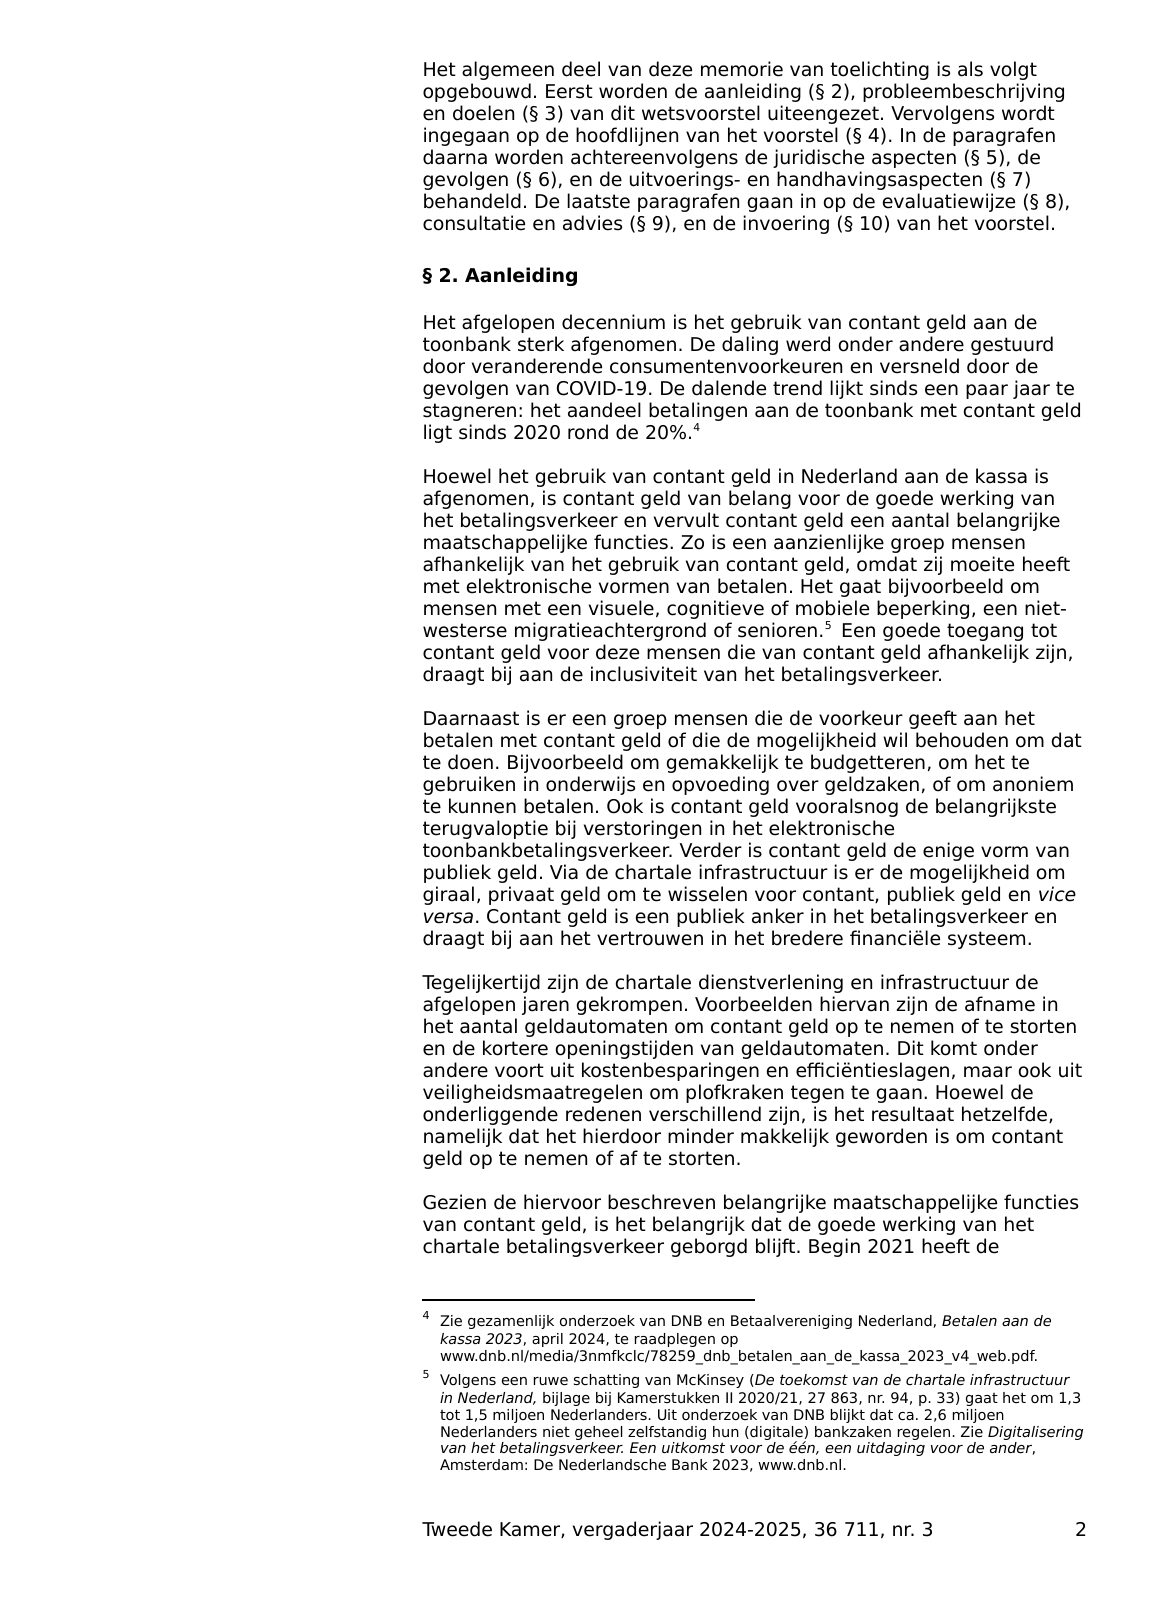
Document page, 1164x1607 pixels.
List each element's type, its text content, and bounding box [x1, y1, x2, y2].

text Hoewel het gebruik van contant geld in Nederland aan de kassa is afgenomen, is contant geld van belang voor de goede werking van het betalingsverkeer en vervult contant geld een aantal belangrijke maatschappelijke functies. Zo is een aanzienlijke groep mensen afhankelijk van het gebruik van contant geld, omdat zij moeite heeft met elektronische vormen van betalen. Het gaat bijvoorbeeld om mensen met een visuele, cognitieve of mobiele beperking, een niet-westerse migratieachtergrond of senioren. Een goede toegang tot contant geld voor deze mensen die van contant geld afhankelijk zijn, draagt bij aan de inclusiviteit van het betalingsverkeer. [422, 466, 1087, 686]
text Zie gezamenlijk onderzoek van DNB en Betaalvereniging Nederland, Betalen aan de kassa 2023, april 2024, te raadplegen op www.dnb.nl/media/3nmfkclc/78259_dnb_betalen_aan_de_kassa_2023_v4_web.pdf. [422, 1309, 1087, 1365]
subtitle § 2. Aanleiding [422, 265, 1087, 287]
text Gezien de hiervoor beschreven belangrijke maatschappelijke functies van contant geld, is het belangrijk dat de goede werking van het chartale betalingsverkeer geborgd blijft. Begin 2021 heeft de [422, 1192, 1087, 1258]
text Het algemeen deel van deze memorie van toelichting is als volgt opgebouwd. Eerst worden de aanleiding (§ 2), probleembeschrijving en doelen (§ 3) van dit wetsvoorstel uiteengezet. Vervolgens wordt ingegaan op de hoofdlijnen van het voorstel (§ 4). In de paragrafen daarna worden achtereenvolgens de juridische aspecten (§ 5), de gevolgen (§ 6), en de uitvoerings- en handhavingsaspecten (§ 7) behandeld. De laatste paragrafen gaan in op de evaluatiewijze (§ 8), consultatie en advies (§ 9), en de invoering (§ 10) van het voorstel. [422, 59, 1087, 235]
text Volgens een ruwe schatting van McKinsey (De toekomst van de chartale infrastructuur in Nederland, bijlage bij Kamerstukken II 2020/21, 27 863, nr. 94, p. 33) gaat het om 1,3 tot 1,5 miljoen Nederlanders. Uit onderzoek van DNB blijkt dat ca. 2,6 miljoen Nederlanders niet geheel zelfstandig hun (digitale) bankzaken regelen. Zie Digitalisering van het betalingsverkeer. Een uitkomst voor de één, een uitdaging voor de ander, Amsterdam: De Nederlandsche Bank 2023, www.dnb.nl. [422, 1368, 1087, 1474]
text Het afgelopen decennium is het gebruik van contant geld aan de toonbank sterk afgenomen. De daling werd onder andere gestuurd door veranderende consumentenvoorkeuren en versneld door de gevolgen van COVID-19. De dalende trend lijkt sinds een paar jaar te stagneren: het aandeel betalingen aan de toonbank met contant geld ligt sinds 2020 rond de 20%. [422, 312, 1087, 444]
text Daarnaast is er een groep mensen die de voorkeur geeft aan het betalen met contant geld of die de mogelijkheid wil behouden om dat te doen. Bijvoorbeeld om gemakkelijk te budgetteren, om het te gebruiken in onderwijs en opvoeding over geldzaken, of om anoniem te kunnen betalen. Ook is contant geld vooralsnog de belangrijkste terugvaloptie bij verstoringen in het elektronische toonbankbetalingsverkeer. Verder is contant geld de enige vorm van publiek geld. Via de chartale infrastructuur is er de mogelijkheid om giraal, privaat geld om te wisselen voor contant, publiek geld en vice versa. Contant geld is een publiek anker in het betalingsverkeer en draagt bij aan het vertrouwen in het bredere financiële systeem. [422, 708, 1087, 950]
text Tegelijkertijd zijn de chartale dienstverlening en infrastructuur de afgelopen jaren gekrompen. Voorbeelden hiervan zijn de afname in het aantal geldautomaten om contant geld op te nemen of te storten en de kortere openingstijden van geldautomaten. Dit komt onder andere voort uit kostenbesparingen en efficiëntieslagen, maar ook uit veiligheidsmaatregelen om plofkraken tegen te gaan. Hoewel de onderliggende redenen verschillend zijn, is het resultaat hetzelfde, namelijk dat het hierdoor minder makkelijk geworden is om contant geld op te nemen of af te storten. [422, 972, 1087, 1170]
